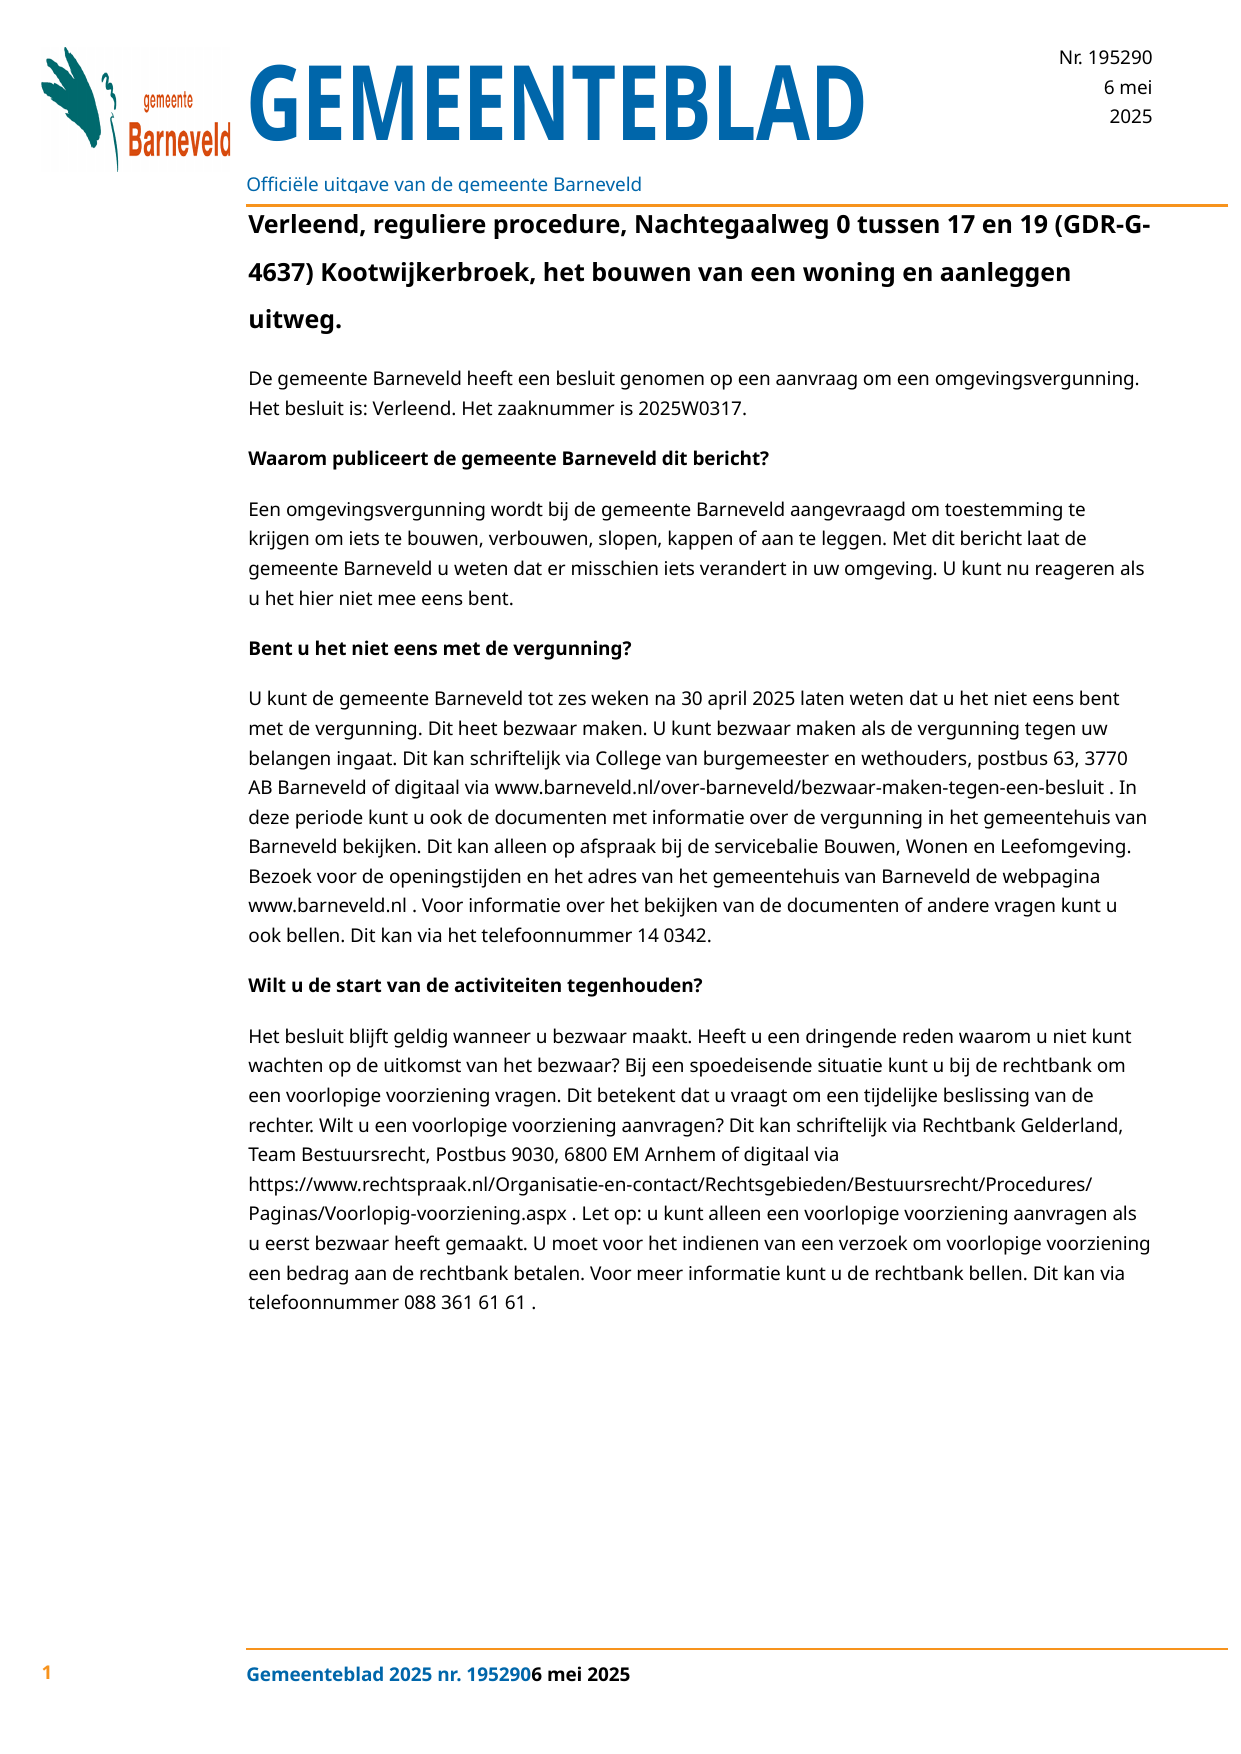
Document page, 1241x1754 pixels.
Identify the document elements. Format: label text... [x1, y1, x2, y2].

text De gemeente Barneveld heeft een besluit genomen op een aanvraag om een omgevingsvergunning. Het besluit is: Verleend. Het zaaknummer is 2025W0317. [248, 366, 1152, 421]
text Verleend, reguliere procedure, Nachtegaalweg 0 tussen 17 en 19 (GDR-G-4637) Kootwijkerbroek, het bouwen van een woning en aanleggen uitweg. [248, 207, 1152, 336]
text Een omgevingsvergunning wordt bij de gemeente Barneveld aangevraagd om toestemming te krijgen om iets te bouwen, verbouwen, slopen, kappen of aan te leggen. Met dit bericht laat de gemeente Barneveld u weten dat er misschien iets verandert in uw omgeving. U kunt nu reageren als u het hier niet mee eens bent. [248, 496, 1152, 610]
text U kunt de gemeente Barneveld tot zes weken na 30 april 2025 laten weten dat u het niet eens bent met de vergunning. Dit heet bezwaar maken. U kunt bezwaar maken als de vergunning tegen uw belangen ingaat. Dit kan schriftelijk via College van burgemeester en wethouders, postbus 63, 3770 AB Barneveld of digitaal via www.barneveld.nl/over-barneveld/bezwaar-maken-tegen-een-besluit . In deze periode kunt u ook de documenten met informatie over de vergunning in het gemeentehuis van Barneveld bekijken. Dit kan alleen op afspraak bij de servicebalie Bouwen, Wonen en Leefomgeving. Bezoek voor de openingstijden en het adres van het gemeentehuis van Barneveld de webpagina www.barneveld.nl . Voor informatie over het bekijken van de documenten of andere vragen kunt u ook bellen. Dit kan via het telefoonnummer 14 0342. [248, 686, 1152, 948]
text Bent u het niet eens met de vergunning? [248, 635, 1152, 661]
picture [41, 47, 231, 172]
text Waarom publiceert de gemeente Barneveld dit bericht? [248, 446, 1152, 471]
text Het besluit blijft geldig wanneer u bezwaar maakt. Heeft u een dringende reden waarom u niet kunt wachten op de uitkomst van het bezwaar? Bij een spoedeisende situatie kunt u bij de rechtbank om een voorlopige voorziening vragen. Dit betekent dat u vraagt om een tijdelijke beslissing van de rechter. Wilt u een voorlopige voorziening aanvragen? Dit kan schriftelijk via Rechtbank Gelderland, Team Bestuursrecht, Postbus 9030, 6800 EM Arnhem of digitaal via https://www.rechtspraak.nl/Organisatie-en-contact/Rechtsgebieden/Bestuursrecht/Procedures/Paginas/Voorlopig-voorziening.aspx . Let op: u kunt alleen een voorlopige voorziening aanvragen als u eerst bezwaar heeft gemaakt. U moet voor het indienen van een verzoek om voorlopige voorziening een bedrag aan de rechtbank betalen. Voor meer informatie kunt u de rechtbank bellen. Dit kan via telefoonnummer 088 361 61 61 . [248, 1023, 1152, 1315]
text Wilt u de start van de activiteiten tegenhouden? [248, 973, 1152, 998]
